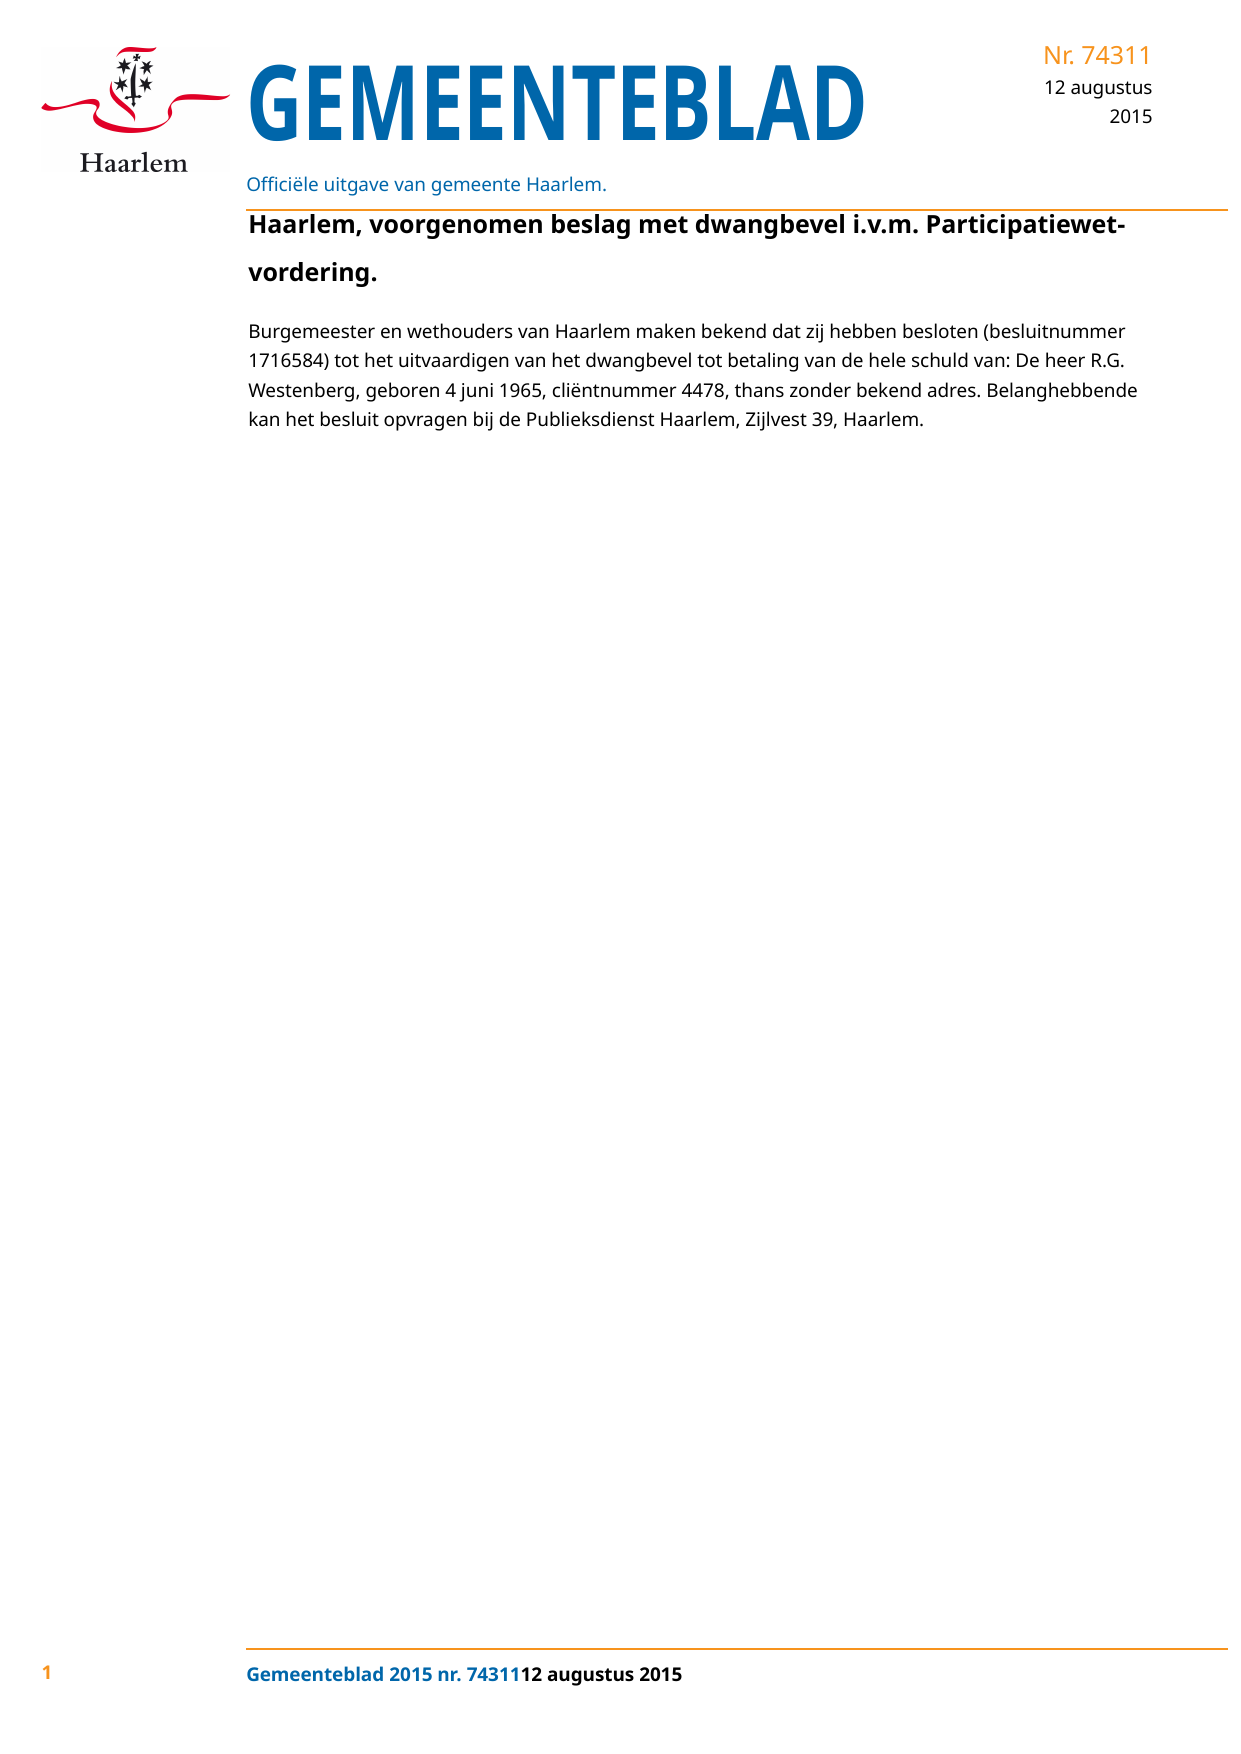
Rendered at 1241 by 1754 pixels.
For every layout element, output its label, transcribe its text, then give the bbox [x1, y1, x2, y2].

text Burgemeester en wethouders van Haarlem maken bekend dat zij hebben besloten (besluitnummer 1716584) tot het uitvaardigen van het dwangbevel tot betaling van de hele schuld van: De heer R.G. Westenberg, geboren 4 juni 1965, cliëntnummer 4478, thans zonder bekend adres. Belanghebbende kan het besluit opvragen bij de Publieksdienst Haarlem, Zijlvest 39, Haarlem. [248, 318, 1152, 432]
text Haarlem, voorgenomen beslag met dwangbevel i.v.m. Participatiewet-vordering. [248, 211, 1152, 288]
picture [41, 47, 231, 172]
